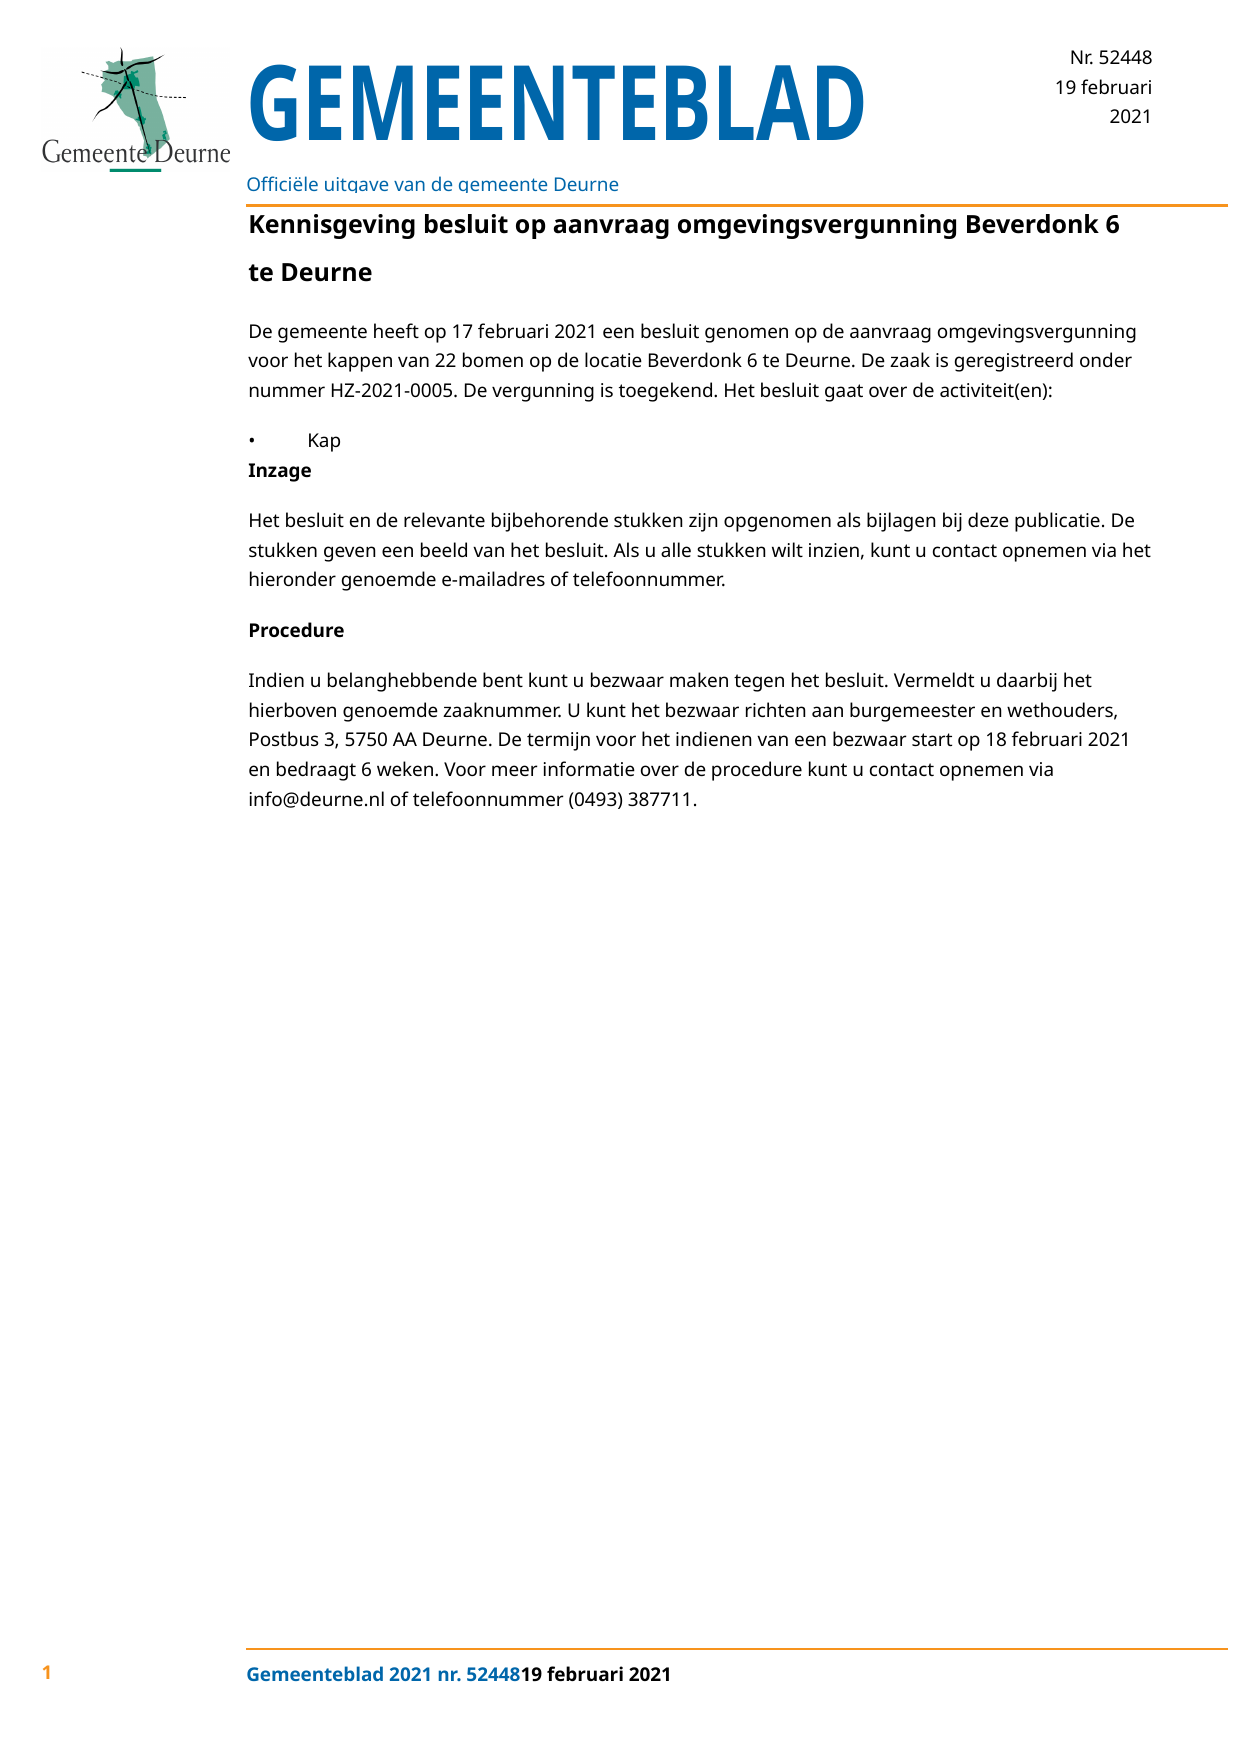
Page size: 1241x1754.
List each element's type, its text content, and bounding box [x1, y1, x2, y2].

list Kap [248, 427, 1152, 453]
text Het besluit en de relevante bijbehorende stukken zijn opgenomen als bijlagen bij deze publicatie. De stukken geven een beeld van het besluit. Als u alle stukken wilt inzien, kunt u contact opnemen via het hieronder genoemde e-mailadres of telefoonnummer. [248, 507, 1152, 592]
text Inzage [248, 457, 1152, 483]
text De gemeente heeft op 17 februari 2021 een besluit genomen op de aanvraag omgevingsvergunning voor het kappen van 22 bomen op de locatie Beverdonk 6 te Deurne. De zaak is geregistreerd onder nummer HZ-2021-0005. De vergunning is toegekend. Het besluit gaat over de activiteit(en): [248, 318, 1152, 403]
picture [41, 47, 231, 172]
text Kennisgeving besluit op aanvraag omgevingsvergunning Beverdonk 6 te Deurne [248, 207, 1152, 288]
text Procedure [248, 617, 1152, 643]
text Indien u belanghebbende bent kunt u bezwaar maken tegen het besluit. Vermeldt u daarbij het hierboven genoemde zaaknummer. U kunt het bezwaar richten aan burgemeester en wethouders, Postbus 3, 5750 AA Deurne. De termijn voor het indienen van een bezwaar start op 18 februari 2021 en bedraagt 6 weken. Voor meer informatie over de procedure kunt u contact opnemen via info@deurne.nl of telefoonnummer (0493) 387711. [248, 667, 1152, 812]
